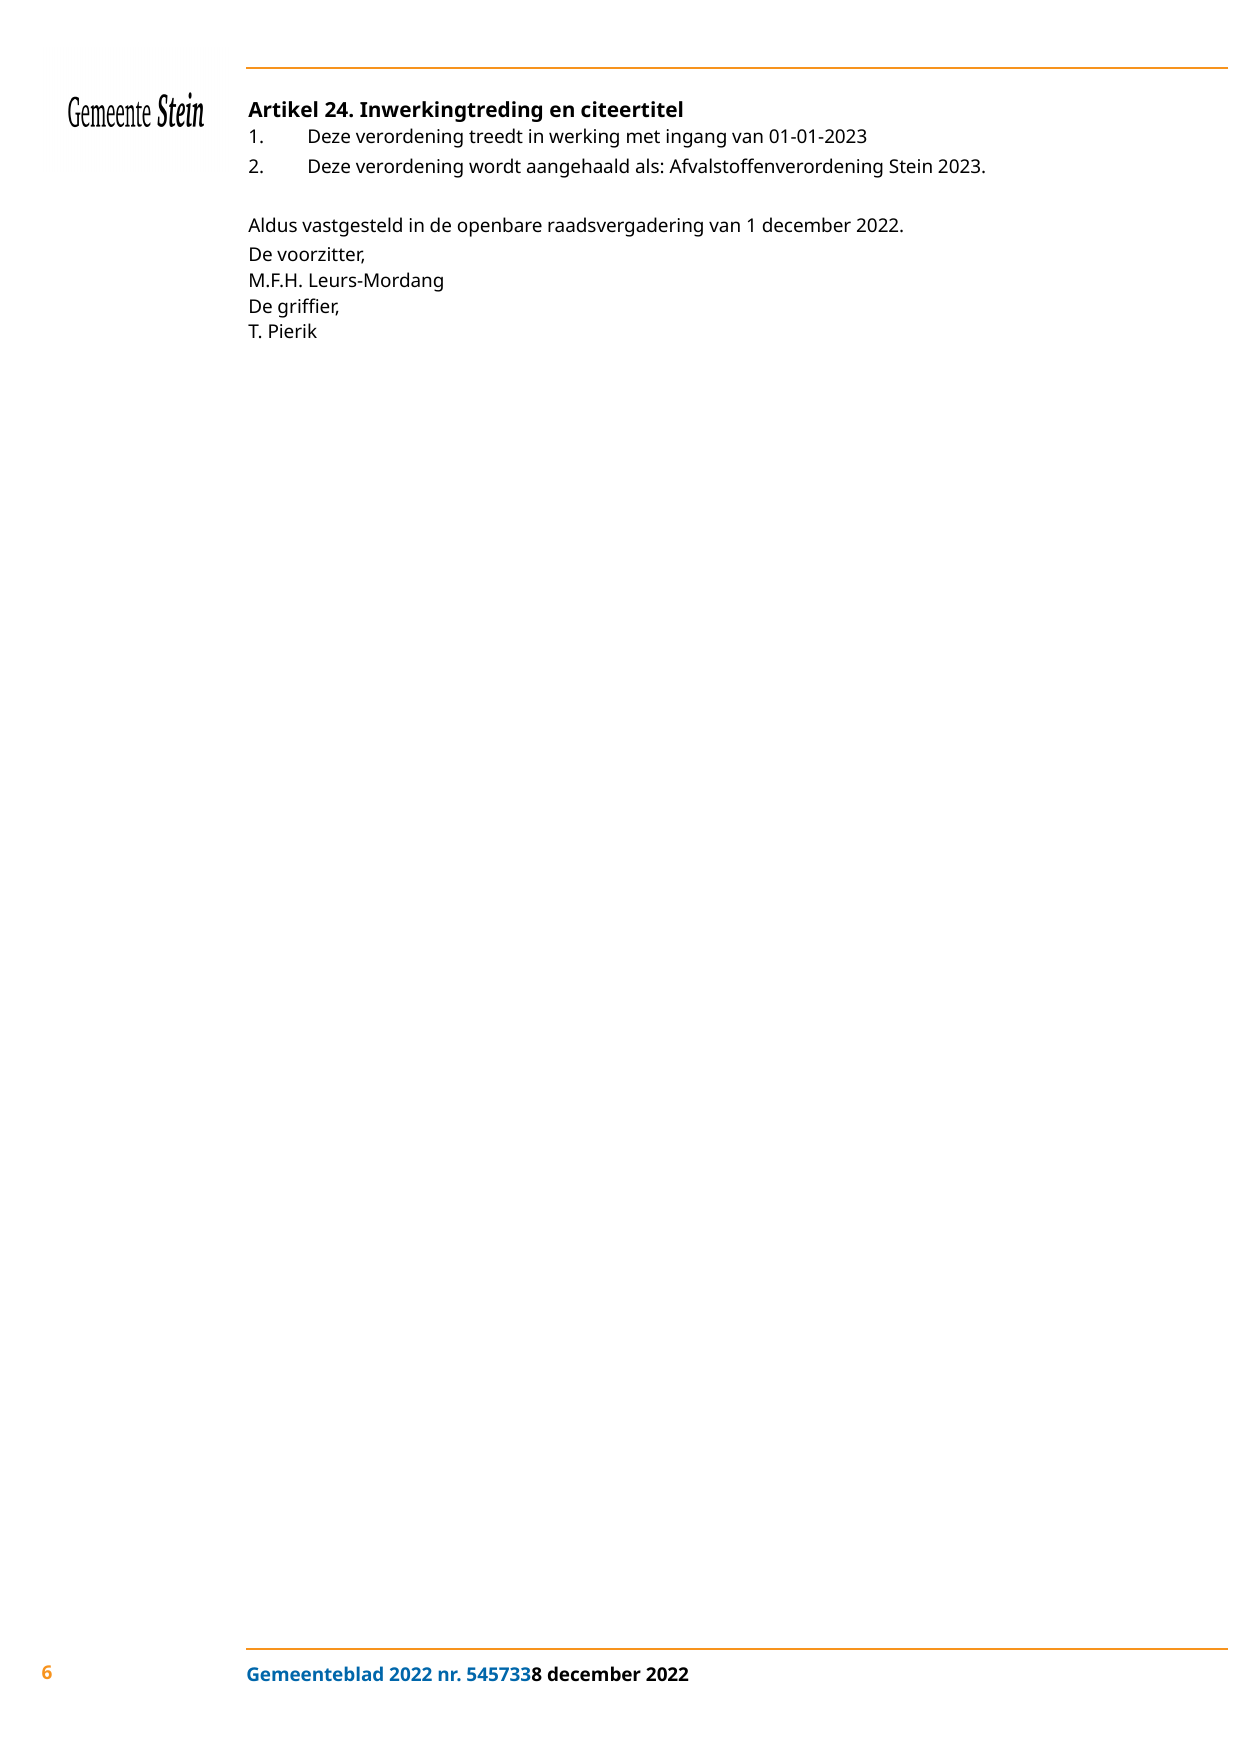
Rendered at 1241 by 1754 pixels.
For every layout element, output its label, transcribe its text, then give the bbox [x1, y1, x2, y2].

picture [41, 47, 231, 172]
text Aldus vastgesteld in de openbare raadsvergadering van 1 december 2022. [248, 212, 1152, 238]
text M.F.H. Leurs-Mordang [248, 267, 1152, 293]
list Deze verordening wordt aangehaald als: Afvalstoffenverordening Stein 2023. [248, 153, 1152, 178]
list Deze verordening treedt in werking met ingang van 01-01-2023 [248, 123, 1152, 149]
text T. Pierik [248, 319, 1152, 344]
text De griffier, [248, 293, 1152, 319]
text De voorzitter, [248, 242, 1152, 267]
text Artikel 24. Inwerkingtreding en citeertitel [248, 95, 1152, 123]
